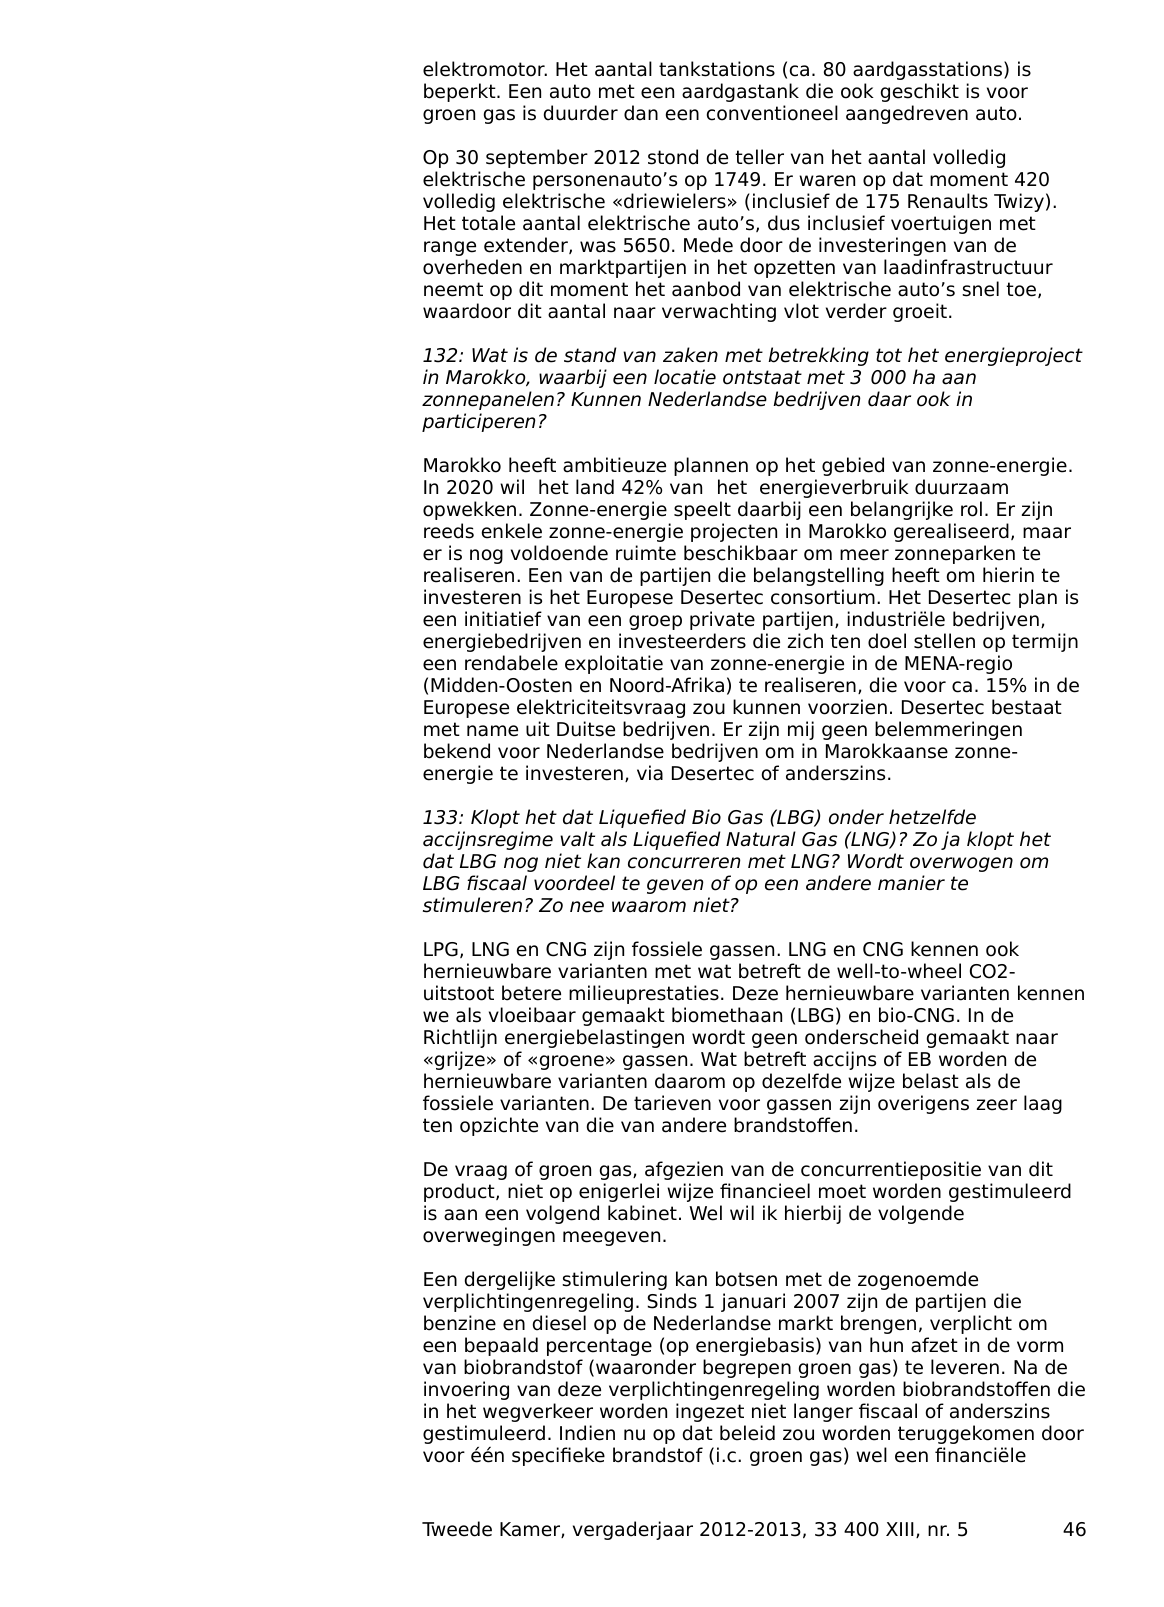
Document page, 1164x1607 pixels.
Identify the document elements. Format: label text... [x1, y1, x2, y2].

text elektromotor. Het aantal tankstations (ca. 80 aardgasstations) is beperkt. Een auto met een aardgastank die ook geschikt is voor groen gas is duurder dan een conventioneel aangedreven auto. [422, 59, 1087, 125]
text Een dergelijke stimulering kan botsen met de zogenoemde verplichtingenregeling. Sinds 1 januari 2007 zijn de partijen die benzine en diesel op de Nederlandse markt brengen, verplicht om een bepaald percentage (op energiebasis) van hun afzet in de vorm van biobrandstof (waaronder begrepen groen gas) te leveren. Na de invoering van deze verplichtingenregeling worden biobrandstoffen die in het wegverkeer worden ingezet niet langer fiscaal of anderszins gestimuleerd. Indien nu op dat beleid zou worden teruggekomen door voor één specifieke brandstof (i.c. groen gas) wel een financiële [422, 1269, 1087, 1467]
text De vraag of groen gas, afgezien van de concurrentiepositie van dit product, niet op enigerlei wijze financieel moet worden gestimuleerd is aan een volgend kabinet. Wel wil ik hierbij de volgende overwegingen meegeven. [422, 1159, 1087, 1247]
text 132: Wat is de stand van zaken met betrekking tot het energieproject in Marokko, waarbij een locatie ontstaat met 3 000 ha aan zonnepanelen? Kunnen Nederlandse bedrijven daar ook in participeren? [422, 345, 1087, 433]
text LPG, LNG en CNG zijn fossiele gassen. LNG en CNG kennen ook hernieuwbare varianten met wat betreft de well-to-wheel CO2-uitstoot betere milieuprestaties. Deze hernieuwbare varianten kennen we als vloeibaar gemaakt biomethaan (LBG) en bio-CNG. In de Richtlijn energiebelastingen wordt geen onderscheid gemaakt naar «grijze» of «groene» gassen. Wat betreft accijns of EB worden de hernieuwbare varianten daarom op dezelfde wijze belast als de fossiele varianten. De tarieven voor gassen zijn overigens zeer laag ten opzichte van die van andere brandstoffen. [422, 939, 1087, 1137]
text Op 30 september 2012 stond de teller van het aantal volledig elektrische personenauto’s op 1749. Er waren op dat moment 420 volledig elektrische «driewielers» (inclusief de 175 Renaults Twizy). Het totale aantal elektrische auto’s, dus inclusief voertuigen met range extender, was 5650. Mede door de investeringen van de overheden en marktpartijen in het opzetten van laadinfrastructuur neemt op dit moment het aanbod van elektrische auto’s snel toe, waardoor dit aantal naar verwachting vlot verder groeit. [422, 147, 1087, 323]
text Marokko heeft ambitieuze plannen op het gebied van zonne-energie. In 2020 wil het land 42% van het energieverbruik duurzaam opwekken. Zonne-energie speelt daarbij een belangrijke rol. Er zijn reeds enkele zonne-energie projecten in Marokko gerealiseerd, maar er is nog voldoende ruimte beschikbaar om meer zonneparken te realiseren. Een van de partijen die belangstelling heeft om hierin te investeren is het Europese Desertec consortium. Het Desertec plan is een initiatief van een groep private partijen, industriële bedrijven, energiebedrijven en investeerders die zich ten doel stellen op termijn een rendabele exploitatie van zonne-energie in de MENA-regio (Midden-Oosten en Noord-Afrika) te realiseren, die voor ca. 15% in de Europese elektriciteitsvraag zou kunnen voorzien. Desertec bestaat met name uit Duitse bedrijven. Er zijn mij geen belemmeringen bekend voor Nederlandse bedrijven om in Marokkaanse zonne-energie te investeren, via Desertec of anderszins. [422, 455, 1087, 785]
text 133: Klopt het dat Liquefied Bio Gas (LBG) onder hetzelfde accijnsregime valt als Liquefied Natural Gas (LNG)? Zo ja klopt het dat LBG nog niet kan concurreren met LNG? Wordt overwogen om LBG fiscaal voordeel te geven of op een andere manier te stimuleren? Zo nee waarom niet? [422, 807, 1087, 917]
